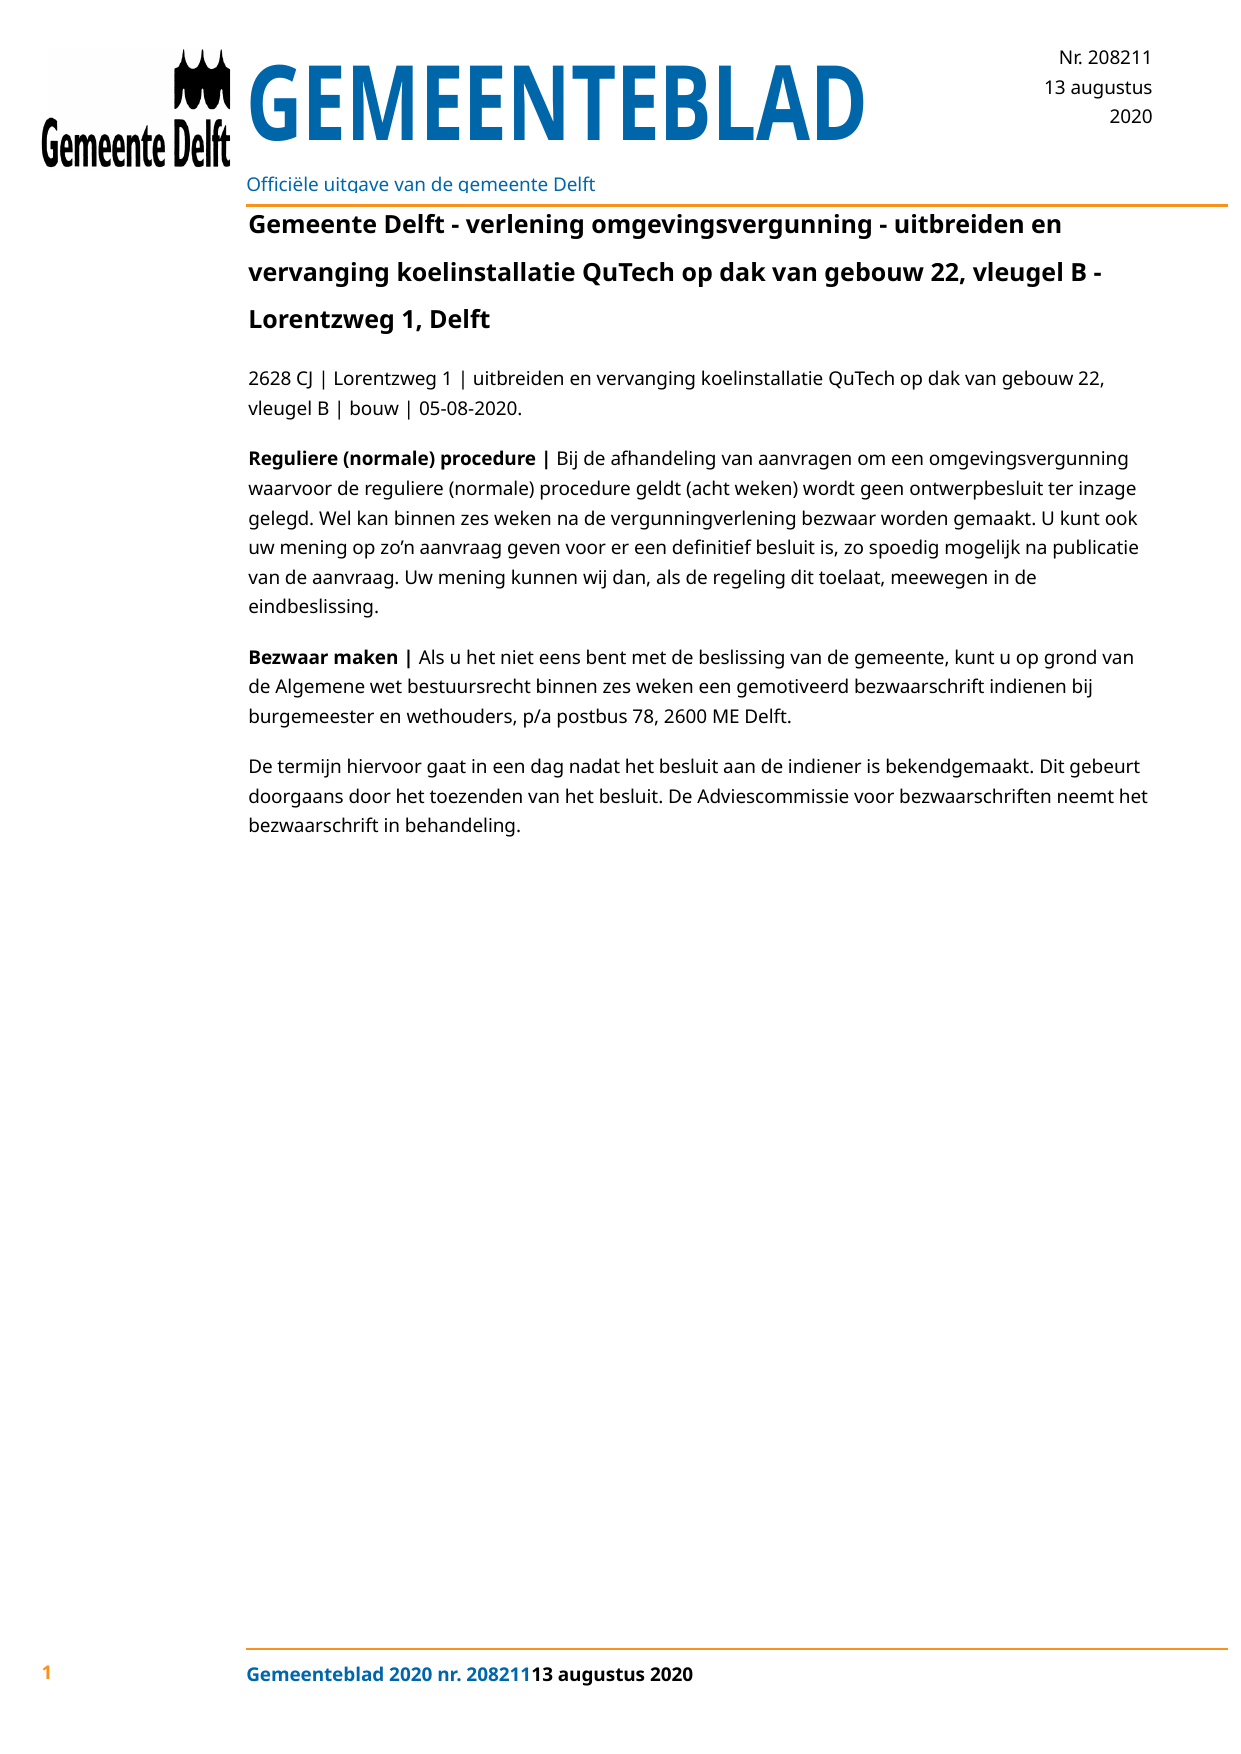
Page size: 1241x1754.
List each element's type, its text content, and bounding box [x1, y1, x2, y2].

picture [41, 47, 231, 172]
text Reguliere (normale) procedure | Bij de afhandeling van aanvragen om een omgevingsvergunning waarvoor de reguliere (normale) procedure geldt (acht weken) wordt geen ontwerpbesluit ter inzage gelegd. Wel kan binnen zes weken na de vergunningverlening bezwaar worden gemaakt. U kunt ook uw mening op zo’n aanvraag geven voor er een definitief besluit is, zo spoedig mogelijk na publicatie van de aanvraag. Uw mening kunnen wij dan, als de regeling dit toelaat, meewegen in de eindbeslissing. [248, 446, 1152, 619]
text 2628 CJ | Lorentzweg 1 | uitbreiden en vervanging koelinstallatie QuTech op dak van gebouw 22, vleugel B | bouw | 05-08-2020. [248, 366, 1152, 421]
text Gemeente Delft - verlening omgevingsvergunning - uitbreiden en vervanging koelinstallatie QuTech op dak van gebouw 22, vleugel B - Lorentzweg 1, Delft [248, 207, 1152, 336]
text Bezwaar maken | Als u het niet eens bent met de beslissing van de gemeente, kunt u op grond van de Algemene wet bestuursrecht binnen zes weken een gemotiveerd bezwaarschrift indienen bij burgemeester en wethouders, p/a postbus 78, 2600 ME Delft. [248, 644, 1152, 729]
text De termijn hiervoor gaat in een dag nadat het besluit aan de indiener is bekendgemaakt. Dit gebeurt doorgaans door het toezenden van het besluit. De Adviescommissie voor bezwaarschriften neemt het bezwaarschrift in behandeling. [248, 753, 1152, 838]
